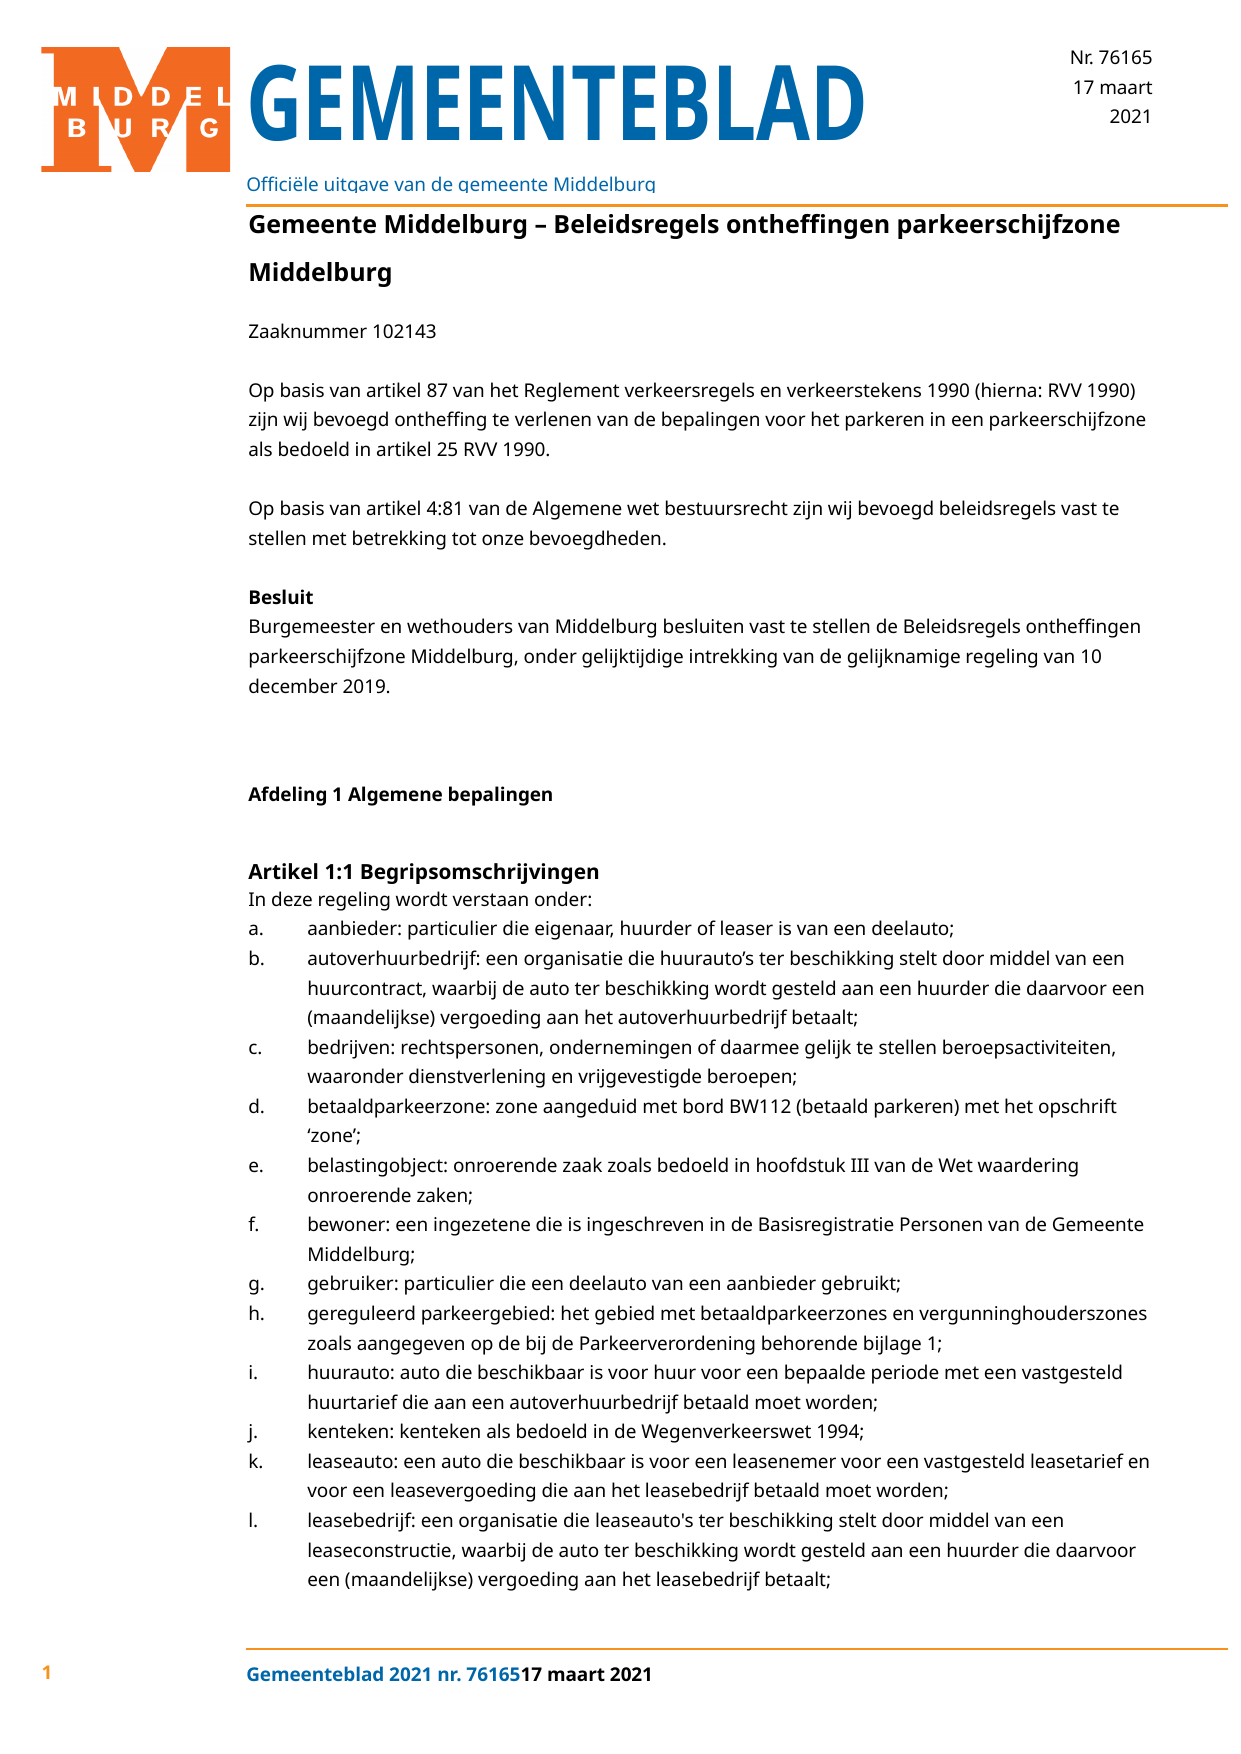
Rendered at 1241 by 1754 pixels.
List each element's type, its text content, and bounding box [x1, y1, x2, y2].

text Artikel 1:1 Begripsomschrijvingen [248, 857, 1152, 886]
text Besluit [248, 584, 1152, 610]
text Op basis van artikel 4:81 van de Algemene wet bestuursrecht zijn wij bevoegd beleidsregels vast te stellen met betrekking tot onze bevoegdheden. [248, 495, 1152, 551]
list bewoner: een ingezetene die is ingeschreven in de Basisregistratie Personen van de Gemeente Middelburg; [248, 1211, 1152, 1267]
text Afdeling 1 Algemene bepalingen [248, 781, 1152, 807]
list kenteken: kenteken als bedoeld in de Wegenverkeerswet 1994; [248, 1418, 1152, 1444]
list gebruiker: particulier die een deelauto van een aanbieder gebruikt; [248, 1271, 1152, 1296]
list gereguleerd parkeergebied: het gebied met betaaldparkeerzones en vergunninghouderszones zoals aangegeven op de bij de Parkeerverordening behorende bijlage 1; [248, 1300, 1152, 1355]
list huurauto: auto die beschikbaar is voor huur voor een bepaalde periode met een vastgesteld huurtarief die aan een autoverhuurbedrijf betaald moet worden; [248, 1359, 1152, 1414]
text In deze regeling wordt verstaan onder: [248, 886, 1152, 912]
list leaseauto: een auto die beschikbaar is voor een leasenemer voor een vastgesteld leasetarief en voor een leasevergoeding die aan het leasebedrijf betaald moet worden; [248, 1448, 1152, 1503]
list aanbieder: particulier die eigenaar, huurder of leaser is van een deelauto; [248, 916, 1152, 941]
list autoverhuurbedrijf: een organisatie die huurauto’s ter beschikking stelt door middel van een huurcontract, waarbij de auto ter beschikking wordt gesteld aan een huurder die daarvoor een (maandelijkse) vergoeding aan het autoverhuurbedrijf betaalt; [248, 945, 1152, 1030]
list bedrijven: rechtspersonen, ondernemingen of daarmee gelijk te stellen beroepsactiviteiten, waaronder dienstverlening en vrijgevestigde beroepen; [248, 1034, 1152, 1089]
text Burgemeester en wethouders van Middelburg besluiten vast te stellen de Beleidsregels ontheffingen parkeerschijfzone Middelburg, onder gelijktijdige intrekking van de gelijknamige regeling van 10 december 2019. [248, 614, 1152, 699]
text Zaaknummer 102143 [248, 318, 1152, 344]
text Gemeente Middelburg – Beleidsregels ontheffingen parkeerschijfzone Middelburg [248, 207, 1152, 288]
list betaaldparkeerzone: zone aangeduid met bord BW112 (betaald parkeren) met het opschrift ‘zone’; [248, 1093, 1152, 1148]
list leasebedrijf: een organisatie die leaseauto's ter beschikking stelt door middel van een leaseconstructie, waarbij de auto ter beschikking wordt gesteld aan een huurder die daarvoor een (maandelijkse) vergoeding aan het leasebedrijf betaalt; [248, 1507, 1152, 1592]
list belastingobject: onroerende zaak zoals bedoeld in hoofdstuk III van de Wet waardering onroerende zaken; [248, 1152, 1152, 1207]
picture [41, 47, 231, 172]
text Op basis van artikel 87 van het Reglement verkeersregels en verkeerstekens 1990 (hierna: RVV 1990) zijn wij bevoegd ontheffing te verlenen van de bepalingen voor het parkeren in een parkeerschijfzone als bedoeld in artikel 25 RVV 1990. [248, 377, 1152, 462]
